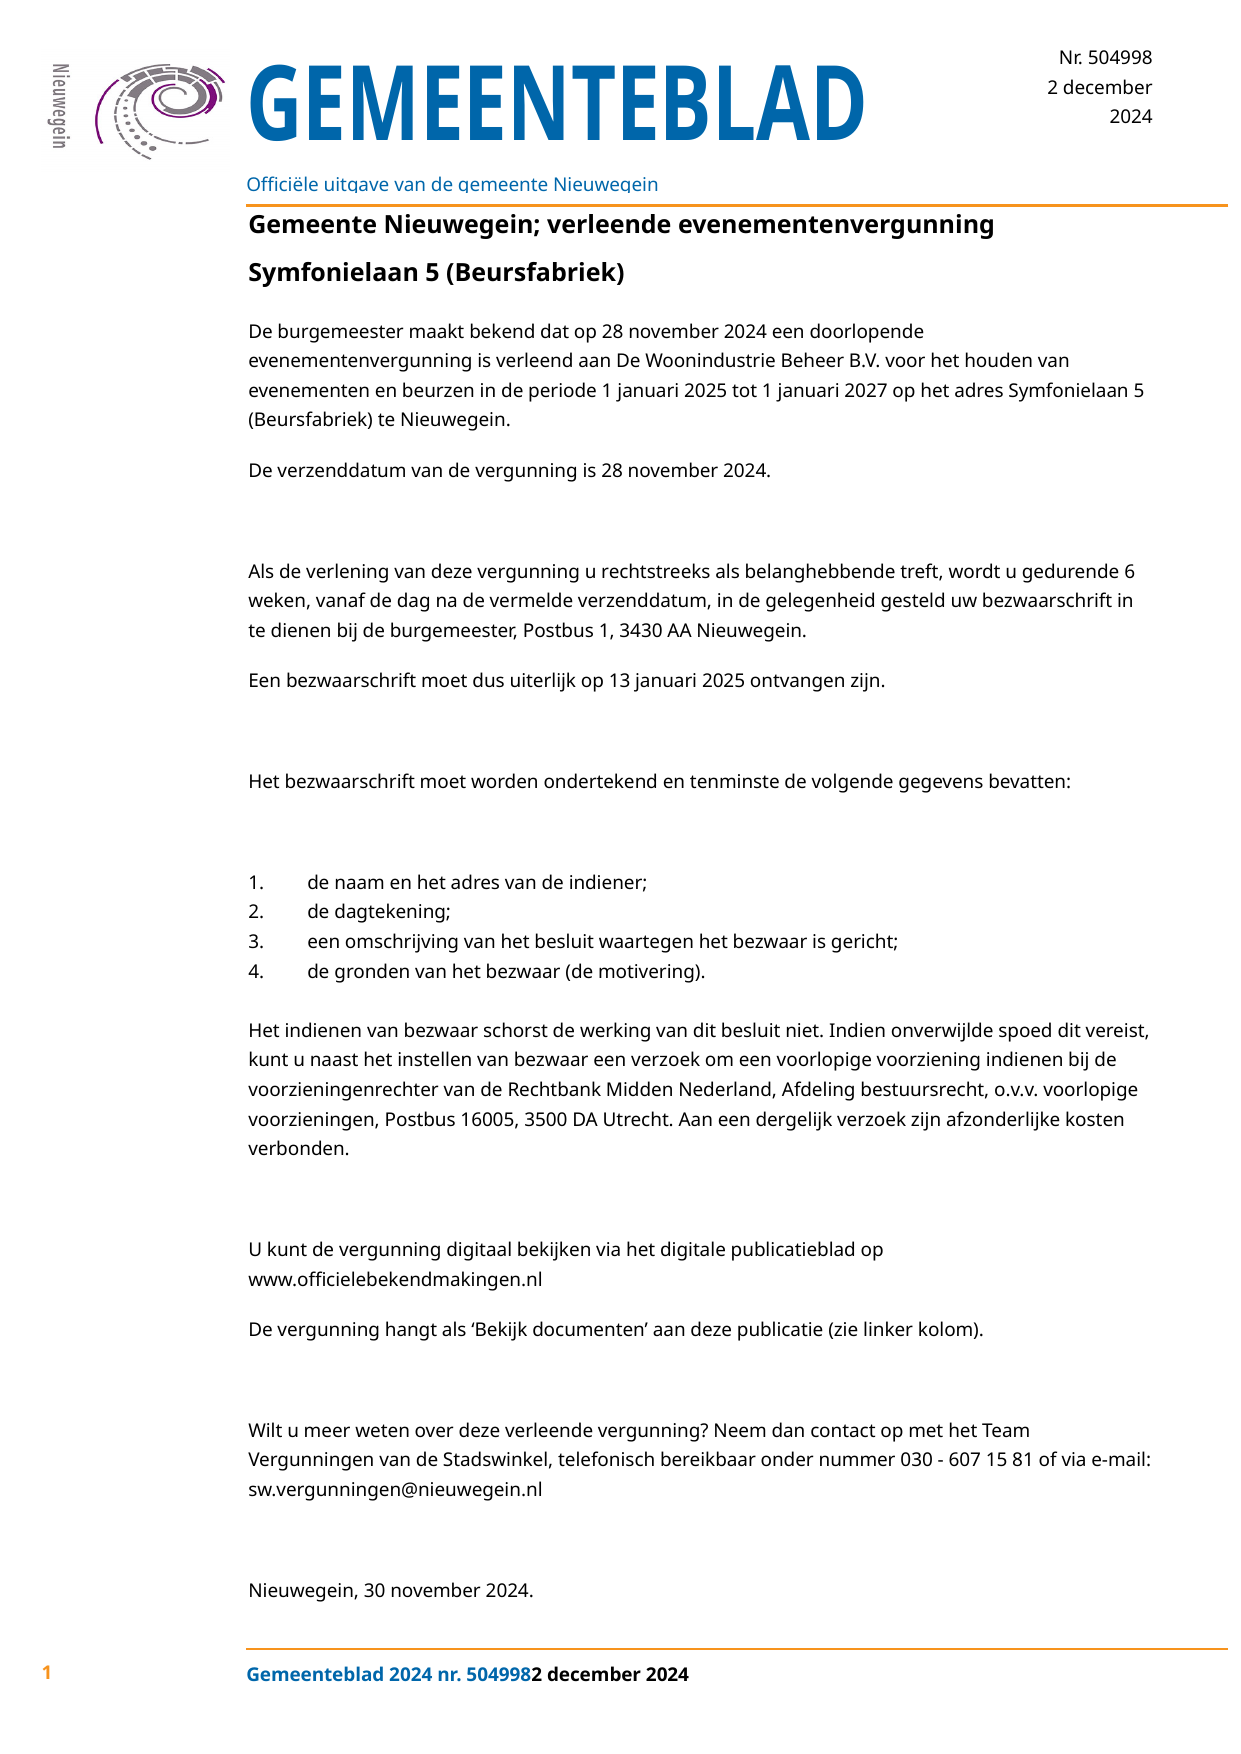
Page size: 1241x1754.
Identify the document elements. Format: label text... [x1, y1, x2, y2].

text Als de verlening van deze vergunning u rechtstreeks als belanghebbende treft, wordt u gedurende 6 weken, vanaf de dag na de vermelde verzenddatum, in de gelegenheid gesteld uw bezwaarschrift in te dienen bij de burgemeester, Postbus 1, 3430 AA Nieuwegein. [248, 558, 1152, 643]
picture [41, 47, 231, 172]
text Het indienen van bezwaar schorst de werking van dit besluit niet. Indien onverwijlde spoed dit vereist, kunt u naast het instellen van bezwaar een verzoek om een voorlopige voorziening indienen bij de voorzieningenrechter van de Rechtbank Midden Nederland, Afdeling bestuursrecht, o.v.v. voorlopige voorzieningen, Postbus 16005, 3500 DA Utrecht. Aan een dergelijk verzoek zijn afzonderlijke kosten verbonden. [248, 1017, 1152, 1161]
text Een bezwaarschrift moet dus uiterlijk op 13 januari 2025 ontvangen zijn. [248, 667, 1152, 693]
list de dagtekening; [248, 899, 1152, 924]
text De vergunning hangt als ‘Bekijk documenten’ aan deze publicatie (zie linker kolom). [248, 1316, 1152, 1342]
list de naam en het adres van de indiener; [248, 869, 1152, 895]
text Wilt u meer weten over deze verleende vergunning? Neem dan contact op met het Team Vergunningen van de Stadswinkel, telefonisch bereikbaar onder nummer 030 - 607 15 81 of via e-mail: sw.vergunningen@nieuwegein.nl [248, 1417, 1152, 1502]
list de gronden van het bezwaar (de motivering). [248, 958, 1152, 984]
text De verzenddatum van de vergunning is 28 november 2024. [248, 457, 1152, 483]
text U kunt de vergunning digitaal bekijken via het digitale publicatieblad op www.officielebekendmakingen.nl [248, 1236, 1152, 1292]
text De burgemeester maakt bekend dat op 28 november 2024 een doorlopende evenementenvergunning is verleend aan De Woonindustrie Beheer B.V. voor het houden van evenementen en beurzen in de periode 1 januari 2025 tot 1 januari 2027 op het adres Symfonielaan 5 (Beursfabriek) te Nieuwegein. [248, 318, 1152, 432]
text Het bezwaarschrift moet worden ondertekend en tenminste de volgende gegevens bevatten: [248, 768, 1152, 794]
list een omschrijving van het besluit waartegen het bezwaar is gericht; [248, 928, 1152, 954]
text Nieuwegein, 30 november 2024. [248, 1577, 1152, 1603]
text Gemeente Nieuwegein; verleende evenementenvergunning Symfonielaan 5 (Beursfabriek) [248, 207, 1152, 288]
